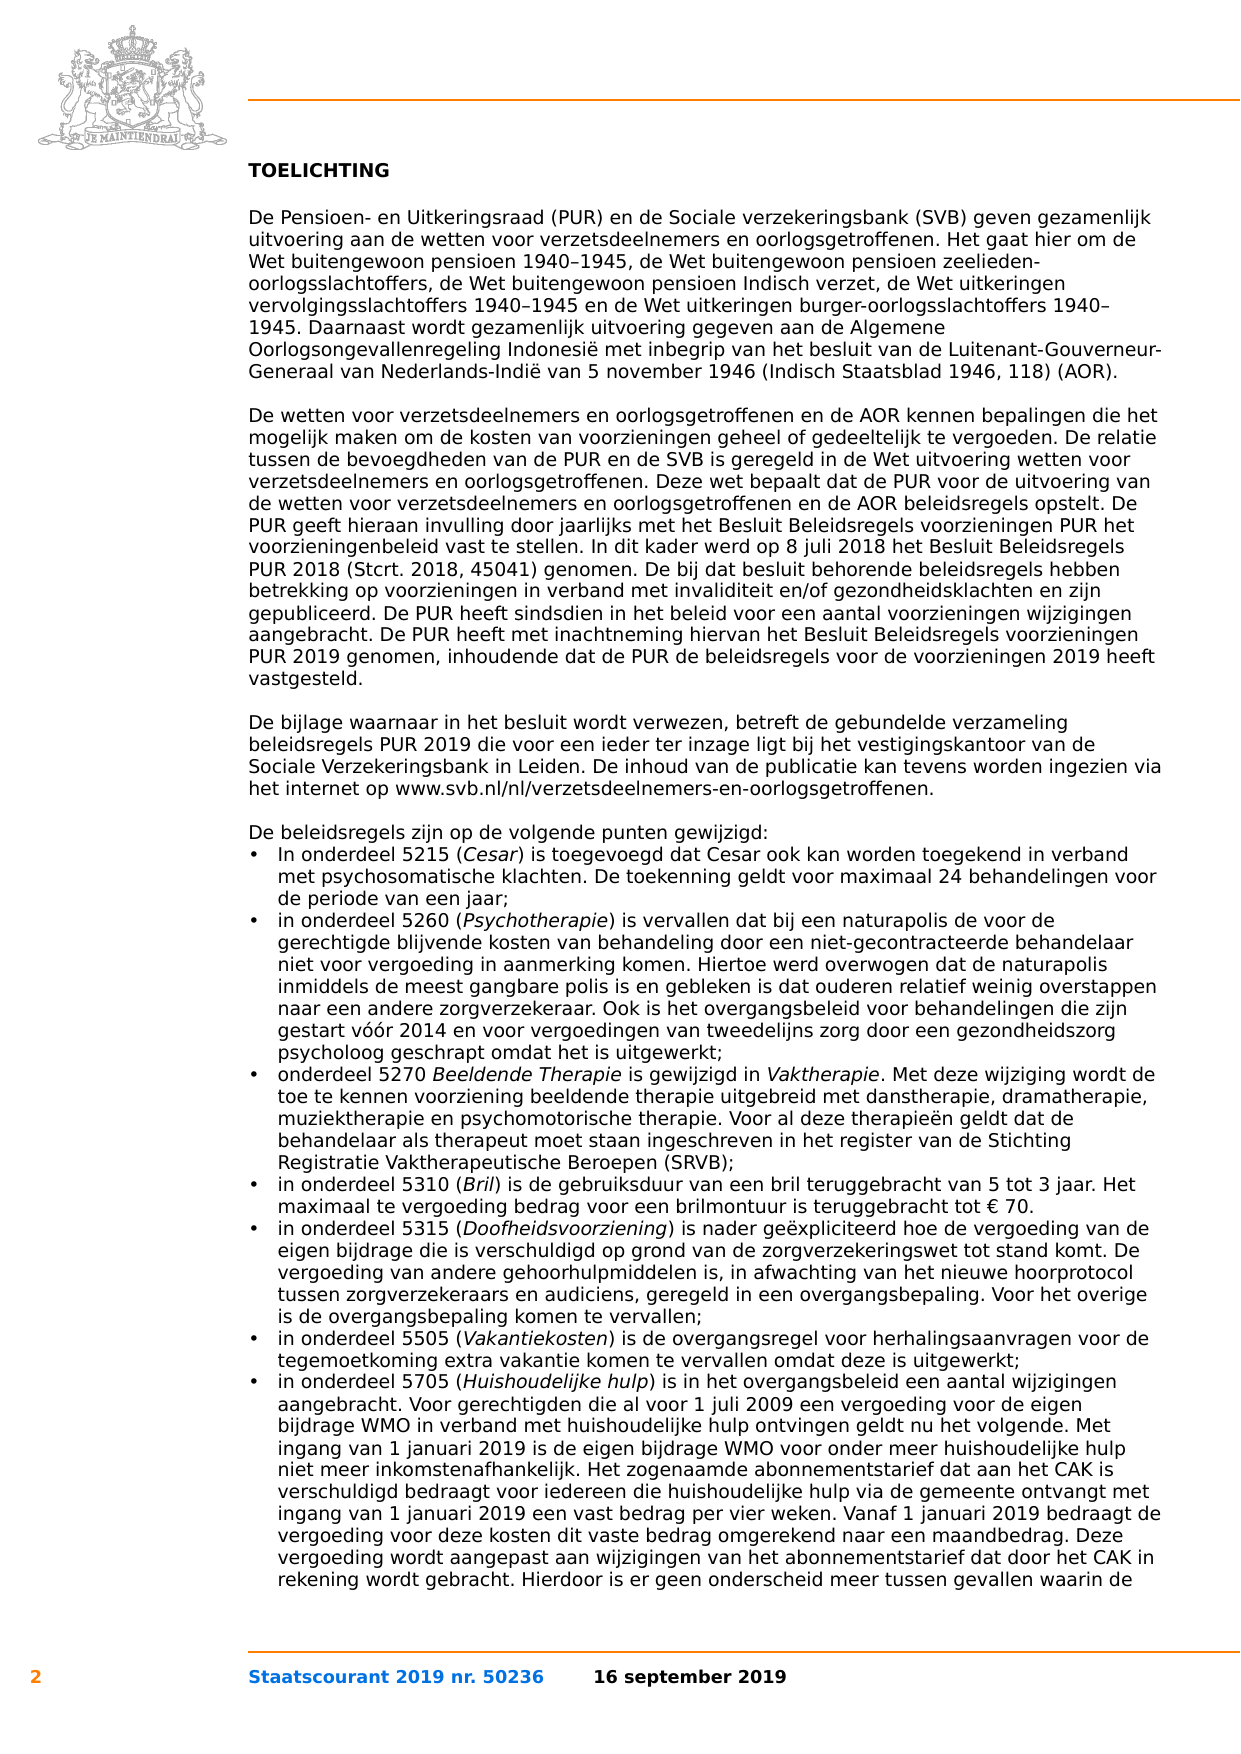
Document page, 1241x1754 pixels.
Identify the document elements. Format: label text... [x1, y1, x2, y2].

text • in onderdeel 5310 (Bril) is de gebruiksduur van een bril teruggebracht van 5 tot 3 jaar. Het maximaal te vergoeding bedrag voor een brilmontuur is teruggebracht tot € 70. [248, 1174, 1163, 1218]
text • In onderdeel 5215 (Cesar) is toegevoegd dat Cesar ook kan worden toegekend in verband met psychosomatische klachten. De toekenning geldt voor maximaal 24 behandelingen voor de periode van een jaar; [248, 844, 1163, 910]
text De Pensioen- en Uitkeringsraad (PUR) en de Sociale verzekeringsbank (SVB) geven gezamenlijk uitvoering aan de wetten voor verzetsdeelnemers en oorlogsgetroffenen. Het gaat hier om de Wet buitengewoon pensioen 1940–1945, de Wet buitengewoon pensioen zeelieden-oorlogsslachtoffers, de Wet buitengewoon pensioen Indisch verzet, de Wet uitkeringen vervolgingsslachtoffers 1940–1945 en de Wet uitkeringen burger-oorlogsslachtoffers 1940–1945. Daarnaast wordt gezamenlijk uitvoering gegeven aan de Algemene Oorlogsongevallenregeling Indonesië met inbegrip van het besluit van de Luitenant-Gouverneur-Generaal van Nederlands-Indië van 5 november 1946 (Indisch Staatsblad 1946, 118) (AOR). [248, 207, 1163, 383]
text • in onderdeel 5260 (Psychotherapie) is vervallen dat bij een naturapolis de voor de gerechtigde blijvende kosten van behandeling door een niet-gecontracteerde behandelaar niet voor vergoeding in aanmerking komen. Hiertoe werd overwogen dat de naturapolis inmiddels de meest gangbare polis is en gebleken is dat ouderen relatief weinig overstappen naar een andere zorgverzekeraar. Ook is het overgangsbeleid voor behandelingen die zijn gestart vóór 2014 en voor vergoedingen van tweedelijns zorg door een gezondheidszorg psycholoog geschrapt omdat het is uitgewerkt; [248, 910, 1163, 1064]
text De bijlage waarnaar in het besluit wordt verwezen, betreft de gebundelde verzameling beleidsregels PUR 2019 die voor een ieder ter inzage ligt bij het vestigingskantoor van de Sociale Verzekeringsbank in Leiden. De inhoud van de publicatie kan tevens worden ingezien via het internet op www.svb.nl/nl/verzetsdeelnemers-en-oorlogsgetroffenen. [248, 712, 1163, 800]
text • in onderdeel 5505 (Vakantiekosten) is de overgangsregel voor herhalingsaanvragen voor de tegemoetkoming extra vakantie komen te vervallen omdat deze is uitgewerkt; [248, 1327, 1163, 1371]
text • onderdeel 5270 Beeldende Therapie is gewijzigd in Vaktherapie. Met deze wijziging wordt de toe te kennen voorziening beeldende therapie uitgebreid met danstherapie, dramatherapie, muziektherapie en psychomotorische therapie. Voor al deze therapieën geldt dat de behandelaar als therapeut moet staan ingeschreven in het register van de Stichting Registratie Vaktherapeutische Beroepen (SRVB); [248, 1064, 1163, 1174]
picture [38, 25, 227, 150]
subtitle TOELICHTING [248, 160, 1163, 182]
text De wetten voor verzetsdeelnemers en oorlogsgetroffenen en de AOR kennen bepalingen die het mogelijk maken om de kosten van voorzieningen geheel of gedeeltelijk te vergoeden. De relatie tussen de bevoegdheden van de PUR en de SVB is geregeld in de Wet uitvoering wetten voor verzetsdeelnemers en oorlogsgetroffenen. Deze wet bepaalt dat de PUR voor de uitvoering van de wetten voor verzetsdeelnemers en oorlogsgetroffenen en de AOR beleidsregels opstelt. De PUR geeft hieraan invulling door jaarlijks met het Besluit Beleidsregels voorzieningen PUR het voorzieningenbeleid vast te stellen. In dit kader werd op 8 juli 2018 het Besluit Beleidsregels PUR 2018 (Stcrt. 2018, 45041) genomen. De bij dat besluit behorende beleidsregels hebben betrekking op voorzieningen in verband met invaliditeit en/of gezondheidsklachten en zijn gepubliceerd. De PUR heeft sindsdien in het beleid voor een aantal voorzieningen wijzigingen aangebracht. De PUR heeft met inachtneming hiervan het Besluit Beleidsregels voorzieningen PUR 2019 genomen, inhoudende dat de PUR de beleidsregels voor de voorzieningen 2019 heeft vastgesteld. [248, 404, 1163, 690]
text De beleidsregels zijn op de volgende punten gewijzigd: [248, 822, 1163, 844]
text • in onderdeel 5705 (Huishoudelijke hulp) is in het overgangsbeleid een aantal wijzigingen aangebracht. Voor gerechtigden die al voor 1 juli 2009 een vergoeding voor de eigen bijdrage WMO in verband met huishoudelijke hulp ontvingen geldt nu het volgende. Met ingang van 1 januari 2019 is de eigen bijdrage WMO voor onder meer huishoudelijke hulp niet meer inkomstenafhankelijk. Het zogenaamde abonnementstarief dat aan het CAK is verschuldigd bedraagt voor iedereen die huishoudelijke hulp via de gemeente ontvangt met ingang van 1 januari 2019 een vast bedrag per vier weken. Vanaf 1 januari 2019 bedraagt de vergoeding voor deze kosten dit vaste bedrag omgerekend naar een maandbedrag. Deze vergoeding wordt aangepast aan wijzigingen van het abonnementstarief dat door het CAK in rekening wordt gebracht. Hierdoor is er geen onderscheid meer tussen gevallen waarin de [248, 1371, 1163, 1591]
text • in onderdeel 5315 (Doofheidsvoorziening) is nader geëxpliciteerd hoe de vergoeding van de eigen bijdrage die is verschuldigd op grond van de zorgverzekeringswet tot stand komt. De vergoeding van andere gehoorhulpmiddelen is, in afwachting van het nieuwe hoorprotocol tussen zorgverzekeraars en audiciens, geregeld in een overgangsbepaling. Voor het overige is de overgangsbepaling komen te vervallen; [248, 1218, 1163, 1327]
